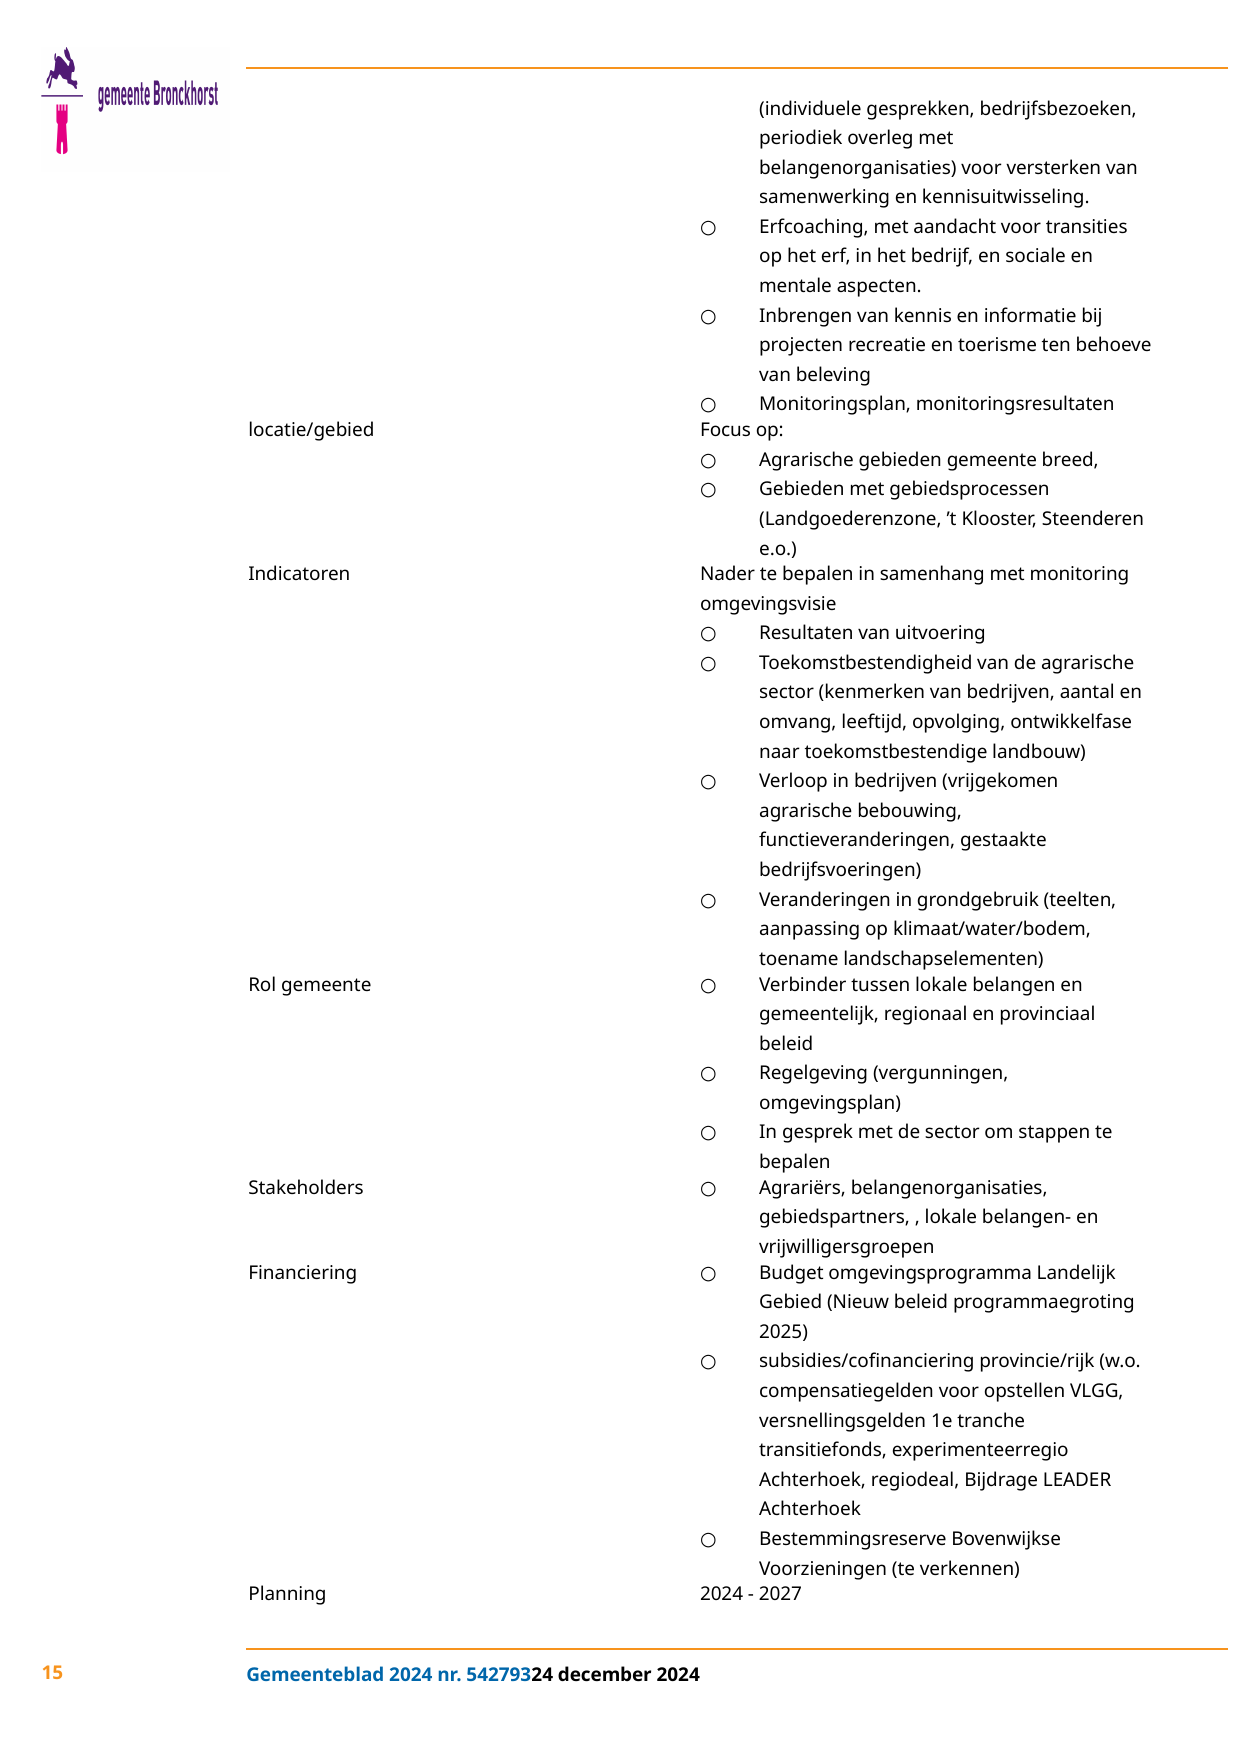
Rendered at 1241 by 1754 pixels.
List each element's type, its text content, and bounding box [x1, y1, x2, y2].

table_cell 2024 - 2027 [700, 1580, 1152, 1606]
table_cell Agrariërs, belangenorganisaties, gebiedspartners, , lokale belangen- en vrijwilligersgroepen [700, 1174, 1152, 1259]
table_cell Rol gemeente [248, 971, 700, 1174]
table_cell Stakeholders [248, 1174, 700, 1259]
table_cell Budget omgevingsprogramma Landelijk Gebied (Nieuw beleid programmaegroting 2025) subsidies/cofinanciering provincie/rijk (w.o. compensatiegelden voor opstellen VLGG, versnellingsgelden 1e tranche transitiefonds, experimenteerregio Achterhoek, regiodeal, Bijdrage LEADER Achterhoek Bestemmingsreserve Bovenwijkse Voorzieningen (te verkennen) [700, 1259, 1152, 1580]
table_cell Indicatoren [248, 560, 700, 971]
table_cell Planning [248, 1580, 700, 1606]
table_cell locatie/gebied [248, 416, 700, 560]
picture [41, 47, 231, 172]
table_header (individuele gesprekken, bedrijfsbezoeken, periodiek overleg met belangenorganisaties) voor versterken van samenwerking en kennisuitwisseling. Erfcoaching, met aandacht voor transities op het erf, in het bedrijf, en sociale en mentale aspecten. Inbrengen van kennis en informatie bij projecten recreatie en toerisme ten behoeve van beleving Monitoringsplan, monitoringsresultaten [700, 95, 1152, 416]
table_header [248, 95, 700, 416]
table_cell Focus op: Agrarische gebieden gemeente breed, Gebieden met gebiedsprocessen (Landgoederenzone, ’t Klooster, Steenderen e.o.) [700, 416, 1152, 560]
table_cell Financiering [248, 1259, 700, 1580]
table_cell Verbinder tussen lokale belangen en gemeentelijk, regionaal en provinciaal beleid Regelgeving (vergunningen, omgevingsplan) In gesprek met de sector om stappen te bepalen [700, 971, 1152, 1174]
table_cell Nader te bepalen in samenhang met monitoring omgevingsvisie Resultaten van uitvoering Toekomstbestendigheid van de agrarische sector (kenmerken van bedrijven, aantal en omvang, leeftijd, opvolging, ontwikkelfase naar toekomstbestendige landbouw) Verloop in bedrijven (vrijgekomen agrarische bebouwing, functieveranderingen, gestaakte bedrijfsvoeringen) Veranderingen in grondgebruik (teelten, aanpassing op klimaat/water/bodem, toename landschapselementen) [700, 560, 1152, 971]
